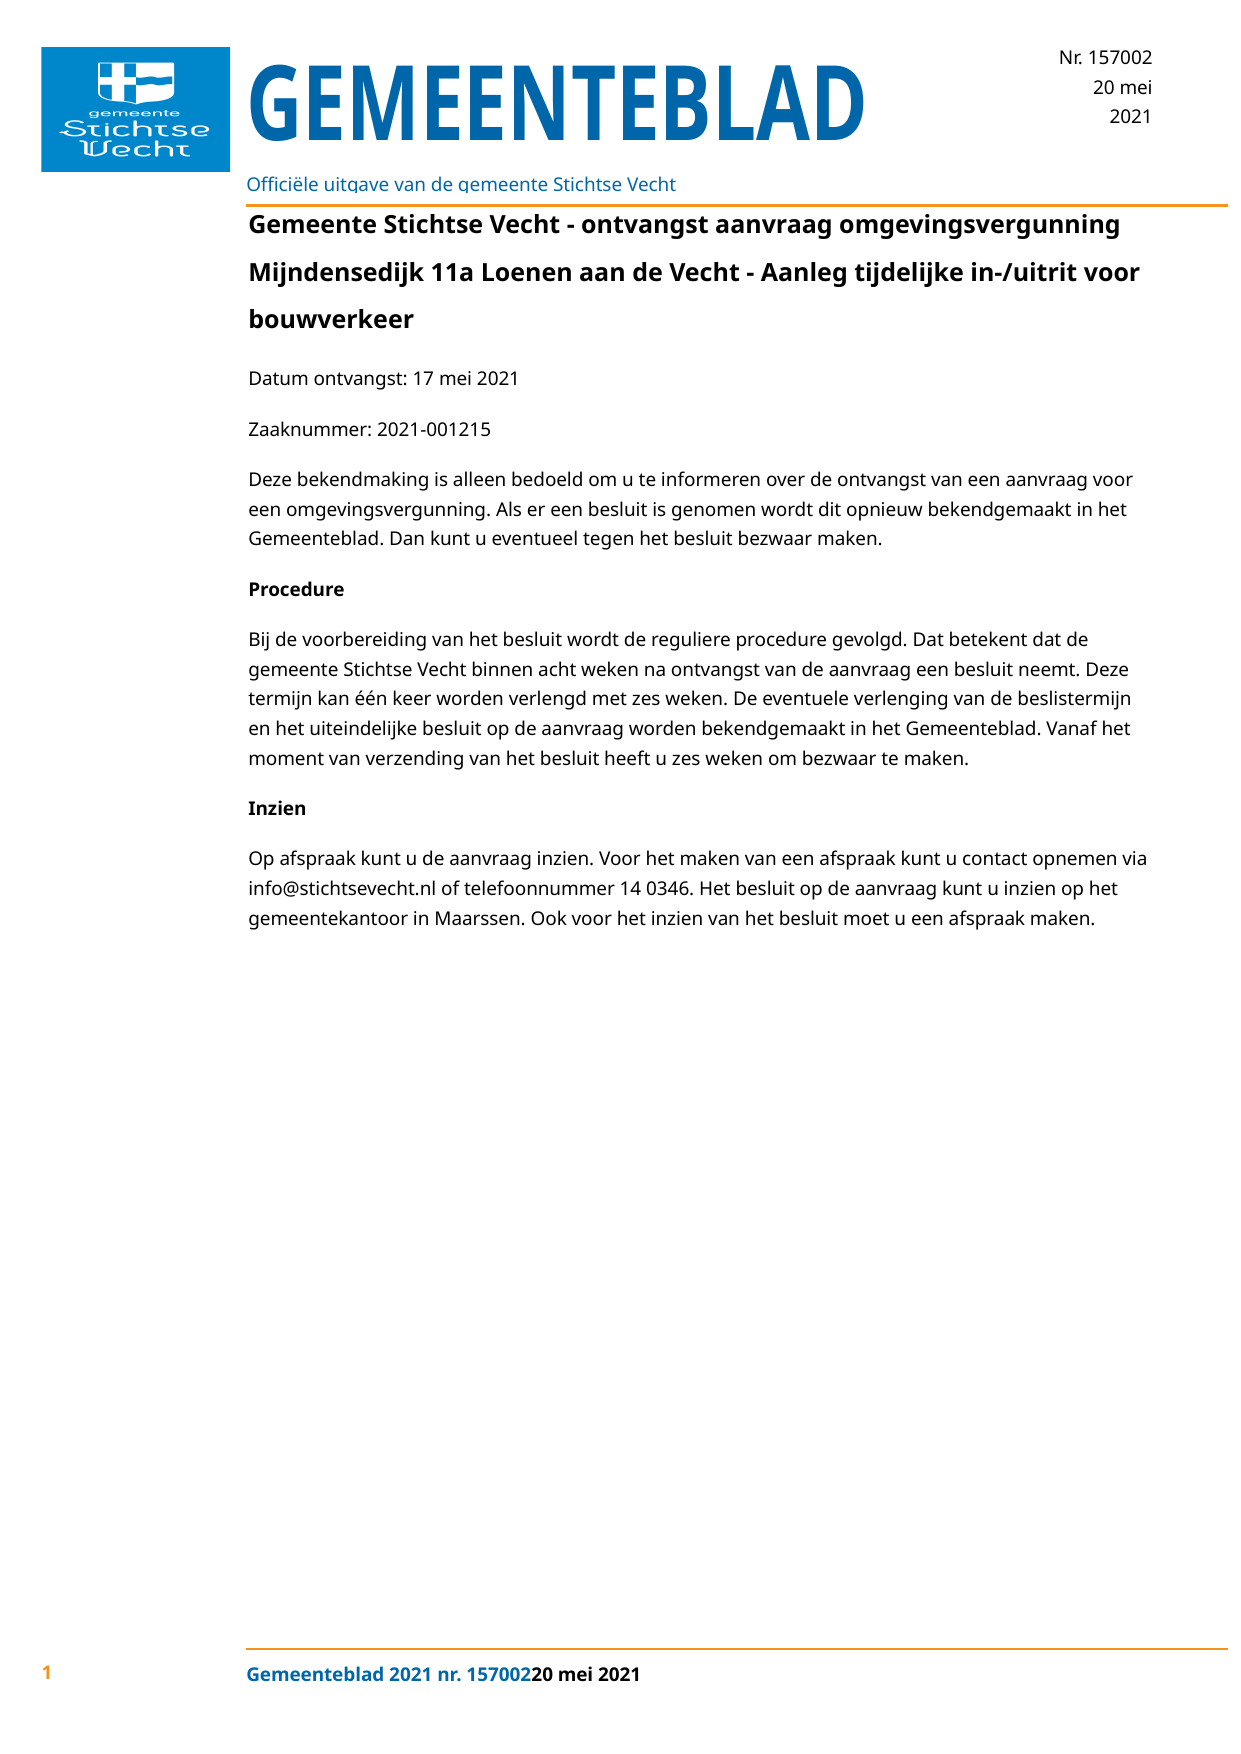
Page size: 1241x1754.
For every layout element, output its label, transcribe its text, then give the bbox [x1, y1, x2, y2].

picture [99, 63, 135, 101]
text Bij de voorbereiding van het besluit wordt de reguliere procedure gevolgd. Dat betekent dat de gemeente Stichtse Vecht binnen acht weken na ontvangst van de aanvraag een besluit neemt. Deze termijn kan één keer worden verlengd met zes weken. De eventuele verlenging van de beslistermijn en het uiteindelijke besluit op de aanvraag worden bekendgemaakt in het Gemeenteblad. Vanaf het moment van verzending van het besluit heeft u zes weken om bezwaar te maken. [248, 626, 1152, 770]
text Gemeente Stichtse Vecht - ontvangst aanvraag omgevingsvergunning Mijndensedijk 11a Loenen aan de Vecht - Aanleg tijdelijke in-/uitrit voor bouwverkeer [248, 207, 1152, 336]
text Inzien [248, 795, 1152, 821]
text Datum ontvangst: 17 mei 2021 [248, 366, 1152, 391]
text Op afspraak kunt u de aanvraag inzien. Voor het maken van een afspraak kunt u contact opnemen via info@stichtsevecht.nl of telefoonnummer 14 0346. Het besluit op de aanvraag kunt u inzien op het gemeentekantoor in Maarssen. Ook voor het inzien van het besluit moet u een afspraak maken. [248, 846, 1152, 930]
text Zaaknummer: 2021-001215 [248, 416, 1152, 442]
picture [137, 63, 174, 103]
text Procedure [248, 576, 1152, 602]
text Deze bekendmaking is alleen bedoeld om u te informeren over de ontvangst van een aanvraag voor een omgevingsvergunning. Als er een besluit is genomen wordt dit opnieuw bekendgemaakt in het Gemeenteblad. Dan kunt u eventueel tegen het besluit bezwaar maken. [248, 466, 1152, 551]
